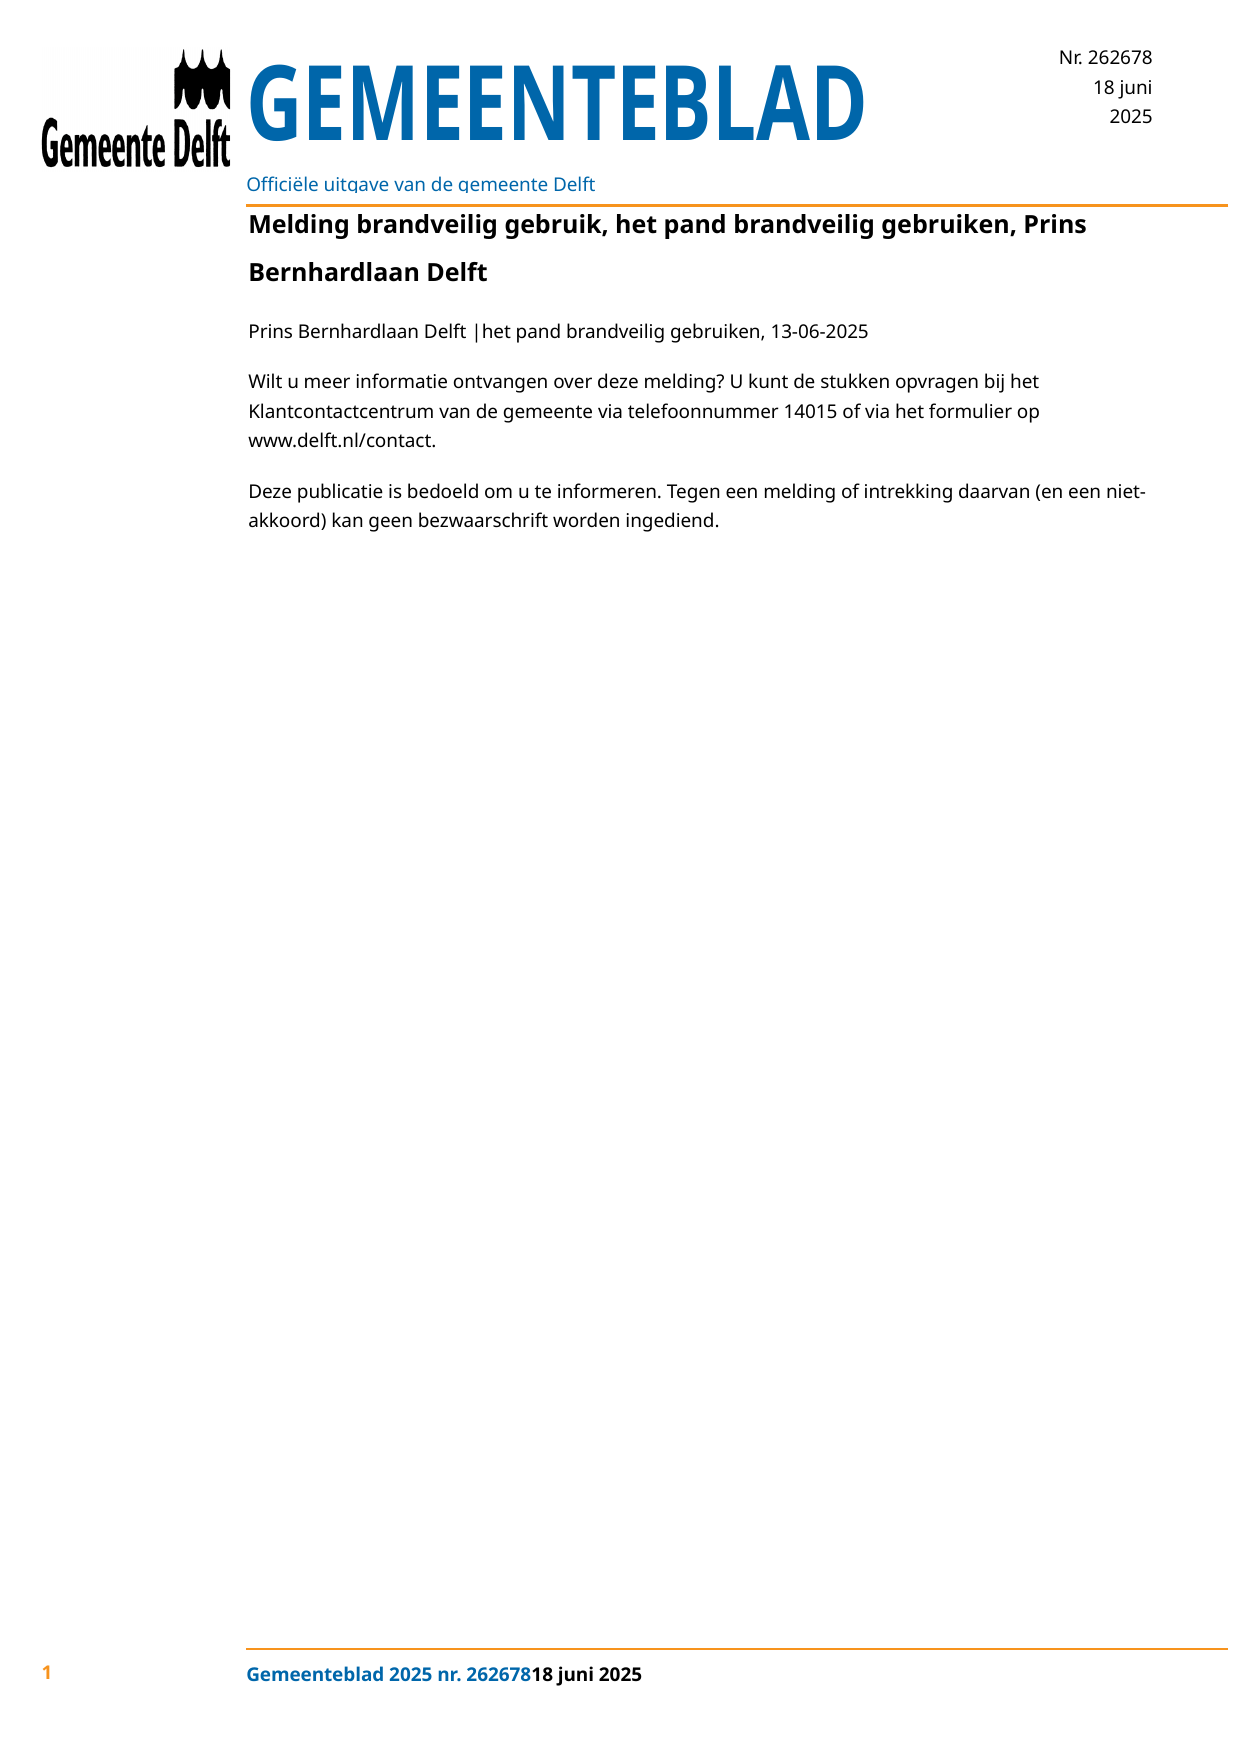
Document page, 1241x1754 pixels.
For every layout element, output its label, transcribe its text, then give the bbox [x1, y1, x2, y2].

text Wilt u meer informatie ontvangen over deze melding? U kunt de stukken opvragen bij het Klantcontactcentrum van de gemeente via telefoonnummer 14015 of via het formulier op www.delft.nl/contact. [248, 368, 1152, 453]
text Melding brandveilig gebruik, het pand brandveilig gebruiken, Prins Bernhardlaan Delft [248, 207, 1152, 288]
text Deze publicatie is bedoeld om u te informeren. Tegen een melding of intrekking daarvan (en een niet-akkoord) kan geen bezwaarschrift worden ingediend. [248, 478, 1152, 533]
text Prins Bernhardlaan Delft |het pand brandveilig gebruiken, 13-06-2025 [248, 318, 1152, 344]
picture [41, 47, 231, 172]
